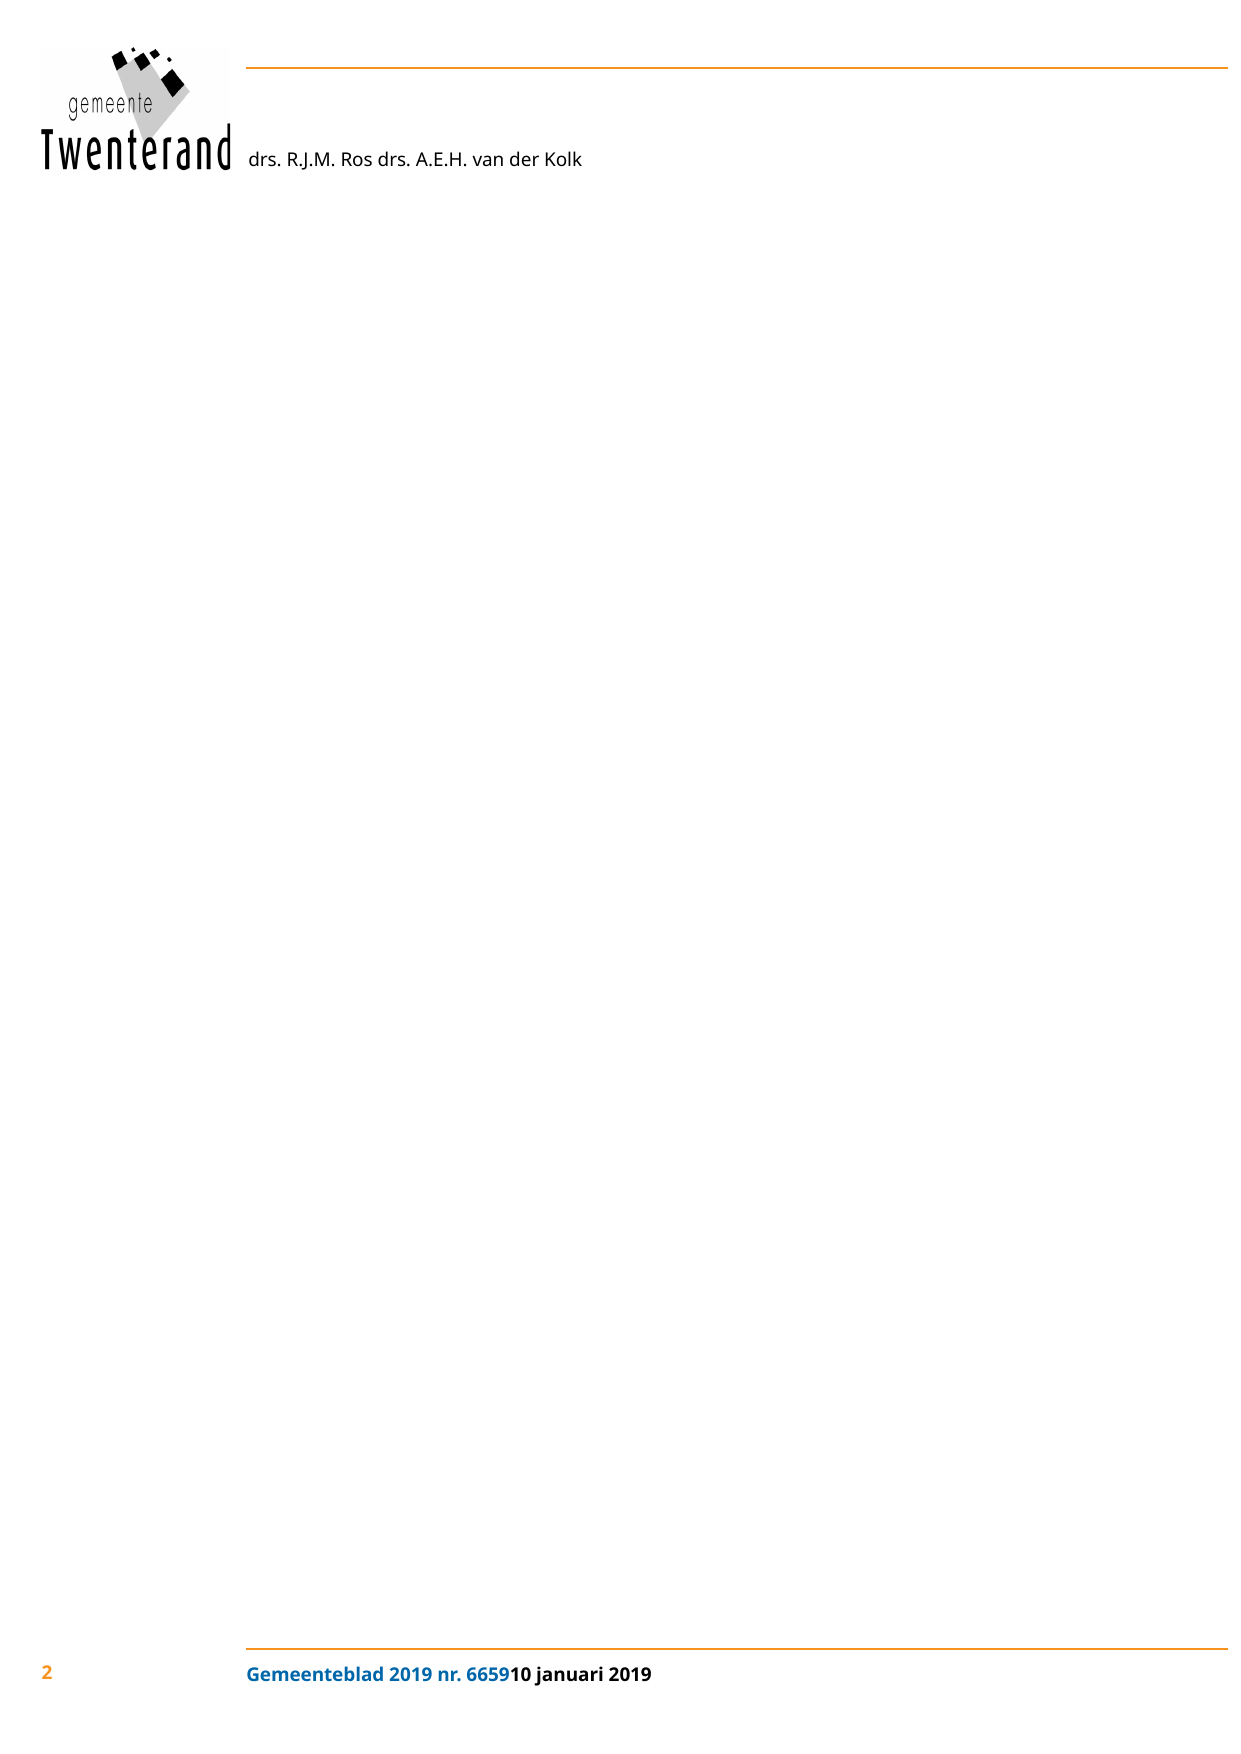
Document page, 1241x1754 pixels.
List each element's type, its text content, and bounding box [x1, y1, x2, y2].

text drs. R.J.M. Ros drs. A.E.H. van der Kolk [248, 146, 1152, 172]
picture [41, 47, 231, 172]
